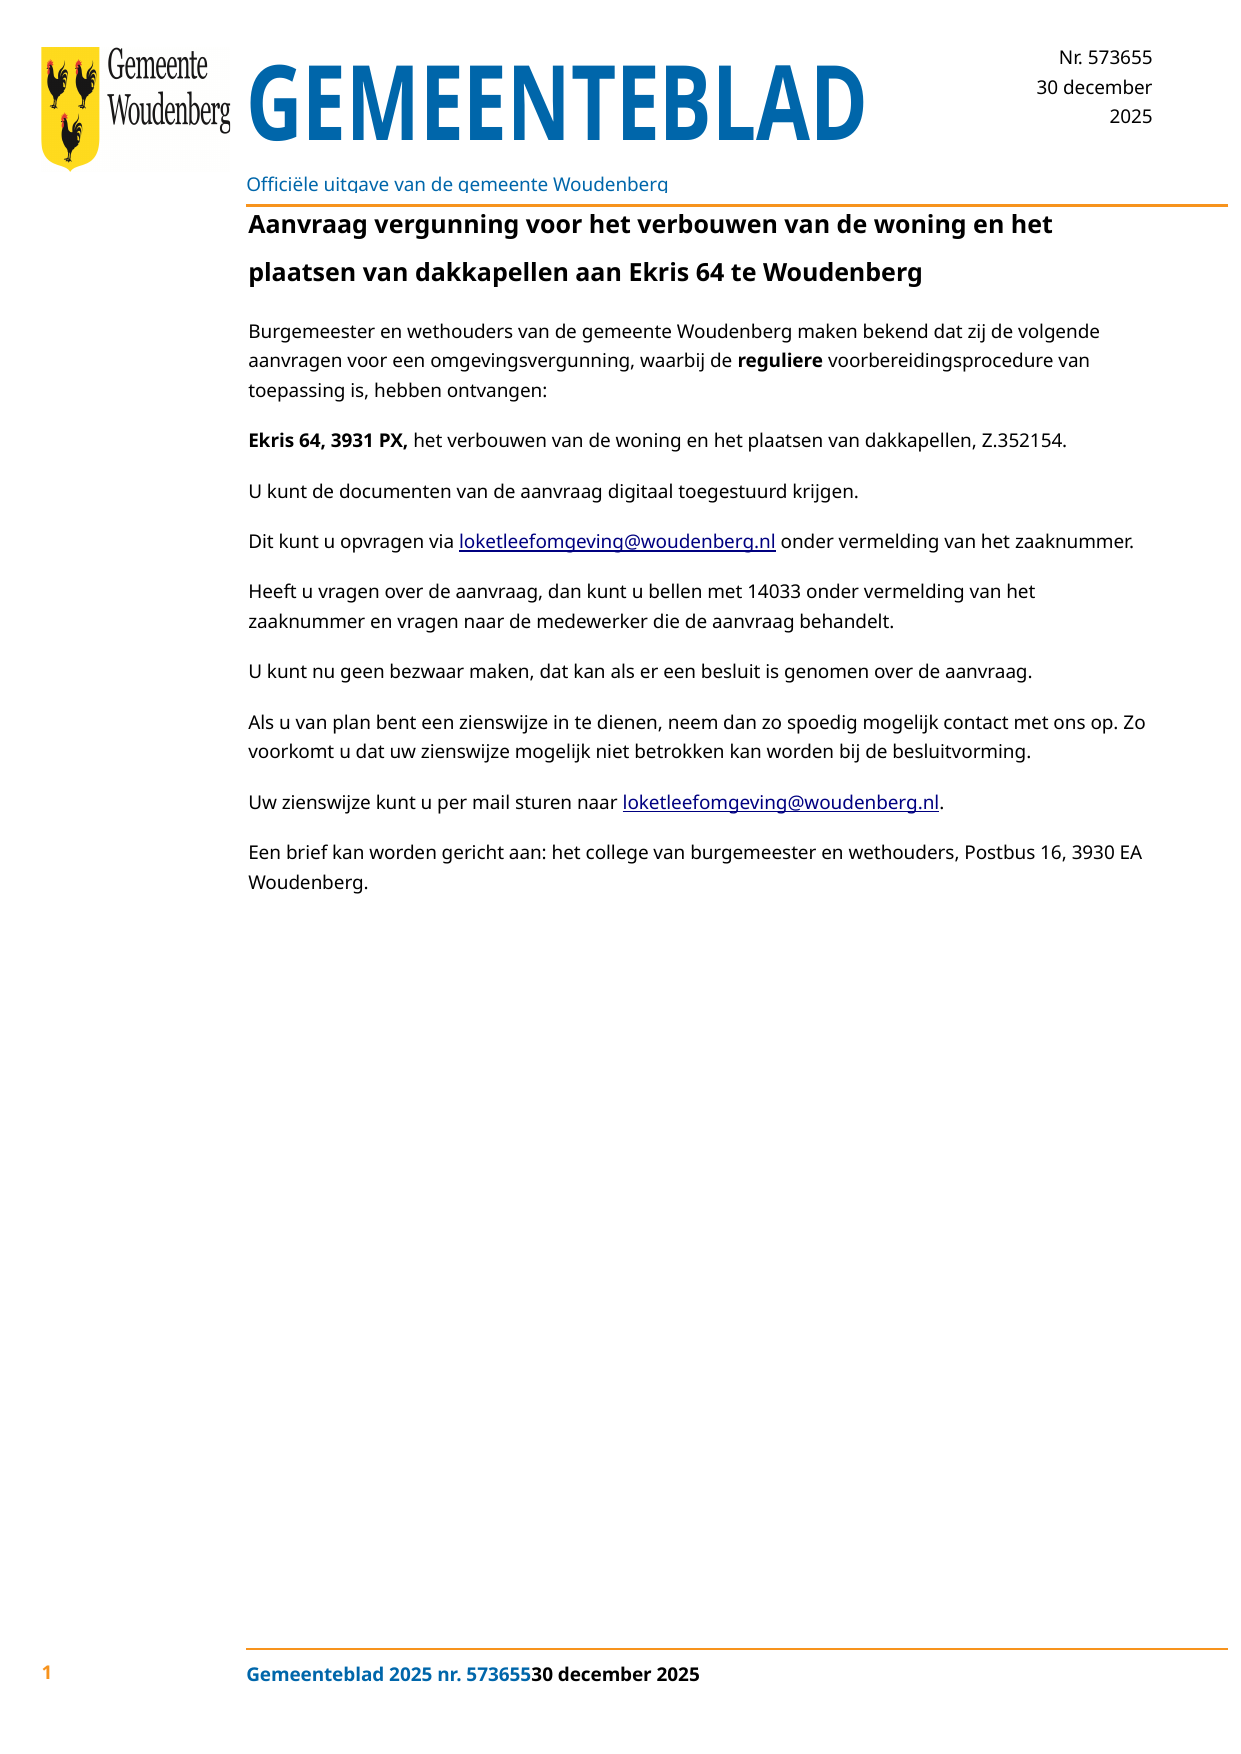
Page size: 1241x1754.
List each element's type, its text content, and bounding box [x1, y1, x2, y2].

text Uw zienswijze kunt u per mail sturen naar loketleefomgeving@woudenberg.nl. [248, 789, 1152, 815]
text Aanvraag vergunning voor het verbouwen van de woning en het plaatsen van dakkapellen aan Ekris 64 te Woudenberg [248, 207, 1152, 288]
text Ekris 64, 3931 PX, het verbouwen van de woning en het plaatsen van dakkapellen, Z.352154. [248, 427, 1152, 453]
text Dit kunt u opvragen via loketleefomgeving@woudenberg.nl onder vermelding van het zaaknummer. [248, 528, 1152, 554]
text Burgemeester en wethouders van de gemeente Woudenberg maken bekend dat zij de volgende aanvragen voor een omgevingsvergunning, waarbij de reguliere voorbereidingsprocedure van toepassing is, hebben ontvangen: [248, 318, 1152, 403]
picture [41, 47, 231, 172]
text Als u van plan bent een zienswijze in te dienen, neem dan zo spoedig mogelijk contact met ons op. Zo voorkomt u dat uw zienswijze mogelijk niet betrokken kan worden bij de besluitvorming. [248, 709, 1152, 764]
text Een brief kan worden gericht aan: het college van burgemeester en wethouders, Postbus 16, 3930 EA Woudenberg. [248, 839, 1152, 895]
text Heeft u vragen over de aanvraag, dan kunt u bellen met 14033 onder vermelding van het zaaknummer en vragen naar de medewerker die de aanvraag behandelt. [248, 579, 1152, 634]
text U kunt nu geen bezwaar maken, dat kan als er een besluit is genomen over de aanvraag. [248, 659, 1152, 684]
text U kunt de documenten van de aanvraag digitaal toegestuurd krijgen. [248, 478, 1152, 504]
